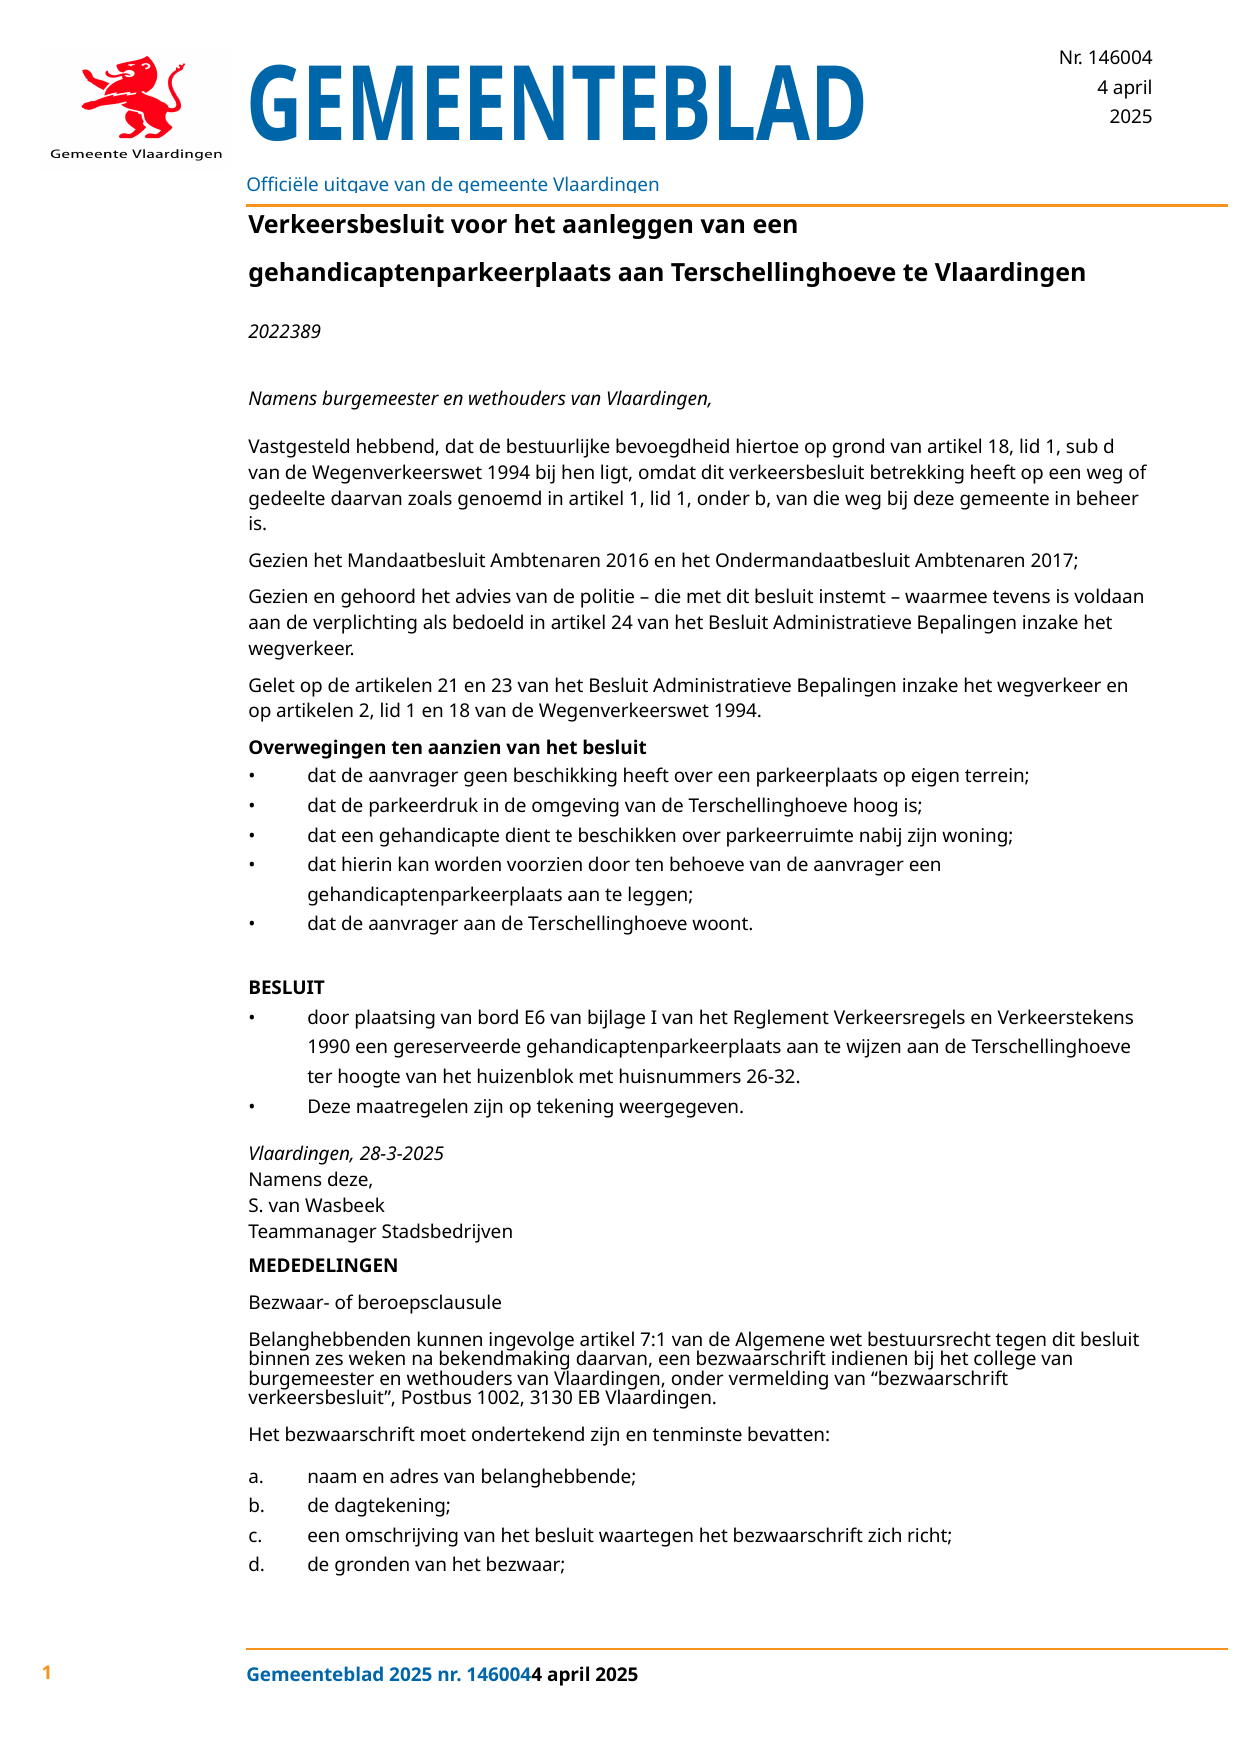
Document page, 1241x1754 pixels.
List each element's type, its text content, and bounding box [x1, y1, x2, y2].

list de dagtekening; [248, 1492, 1152, 1518]
list door plaatsing van bord E6 van bijlage I van het Reglement Verkeersregels en Verkeerstekens 1990 een gereserveerde gehandicaptenparkeerplaats aan te wijzen aan de Terschellinghoeve ter hoogte van het huizenblok met huisnummers 26-32. [248, 1004, 1152, 1089]
picture [41, 47, 231, 172]
list Deze maatregelen zijn op tekening weergegeven. [248, 1093, 1152, 1118]
text Vastgesteld hebbend, dat de bestuurlijke bevoegdheid hiertoe op grond van artikel 18, lid 1, sub d van de Wegenverkeerswet 1994 bij hen ligt, omdat dit verkeersbesluit betrekking heeft op een weg of gedeelte daarvan zoals genoemd in artikel 1, lid 1, onder b, van die weg bij deze gemeente in beheer is. [248, 433, 1152, 536]
text Namens burgemeester en wethouders van Vlaardingen, [248, 386, 1152, 411]
text Het bezwaarschrift moet ondertekend zijn en tenminste bevatten: [248, 1426, 1152, 1445]
list dat een gehandicapte dient te beschikken over parkeerruimte nabij zijn woning; [248, 822, 1152, 847]
text Overwegingen ten aanzien van het besluit [248, 734, 1152, 760]
list dat de aanvrager geen beschikking heeft over een parkeerplaats op eigen terrein; [248, 763, 1152, 788]
text S. van Wasbeek [248, 1192, 1152, 1218]
text Gezien en gehoord het advies van de politie – die met dit besluit instemt – waarmee tevens is voldaan aan de verplichting als bedoeld in artikel 24 van het Besluit Administratieve Bepalingen inzake het wegverkeer. [248, 584, 1152, 661]
list naam en adres van belanghebbende; [248, 1463, 1152, 1489]
text Verkeersbesluit voor het aanleggen van een gehandicaptenparkeerplaats aan Terschellinghoeve te Vlaardingen [248, 207, 1152, 288]
list dat hierin kan worden voorzien door ten behoeve van de aanvrager een gehandicaptenparkeerplaats aan te leggen; [248, 851, 1152, 907]
list de gronden van het bezwaar; [248, 1552, 1152, 1577]
list een omschrijving van het besluit waartegen het bezwaarschrift zich richt; [248, 1522, 1152, 1548]
text Vlaardingen, 28-3-2025 [248, 1141, 1152, 1166]
text Teammanager Stadsbedrijven [248, 1218, 1152, 1243]
text Belanghebbenden kunnen ingevolge artikel 7:1 van de Algemene wet bestuursrecht tegen dit besluit binnen zes weken na bekendmaking daarvan, een bezwaarschrift indienen bij het college van burgemeester en wethouders van Vlaardingen, onder vermelding van “bezwaarschrift verkeersbesluit”, Postbus 1002, 3130 EB Vlaardingen. [248, 1331, 1152, 1408]
list dat de parkeerdruk in de omgeving van de Terschellinghoeve hoog is; [248, 792, 1152, 818]
text MEDEDELINGEN [248, 1257, 1152, 1276]
list dat de aanvrager aan de Terschellinghoeve woont. [248, 911, 1152, 936]
text Gezien het Mandaatbesluit Ambtenaren 2016 en het Ondermandaatbesluit Ambtenaren 2017; [248, 547, 1152, 573]
text 2022389 [248, 318, 1152, 344]
text Bezwaar- of beroepsclausule [248, 1294, 1152, 1313]
text BESLUIT [248, 974, 1152, 1000]
text Namens deze, [248, 1166, 1152, 1192]
text Gelet op de artikelen 21 en 23 van het Besluit Administratieve Bepalingen inzake het wegverkeer en op artikelen 2, lid 1 en 18 van de Wegenverkeerswet 1994. [248, 672, 1152, 723]
